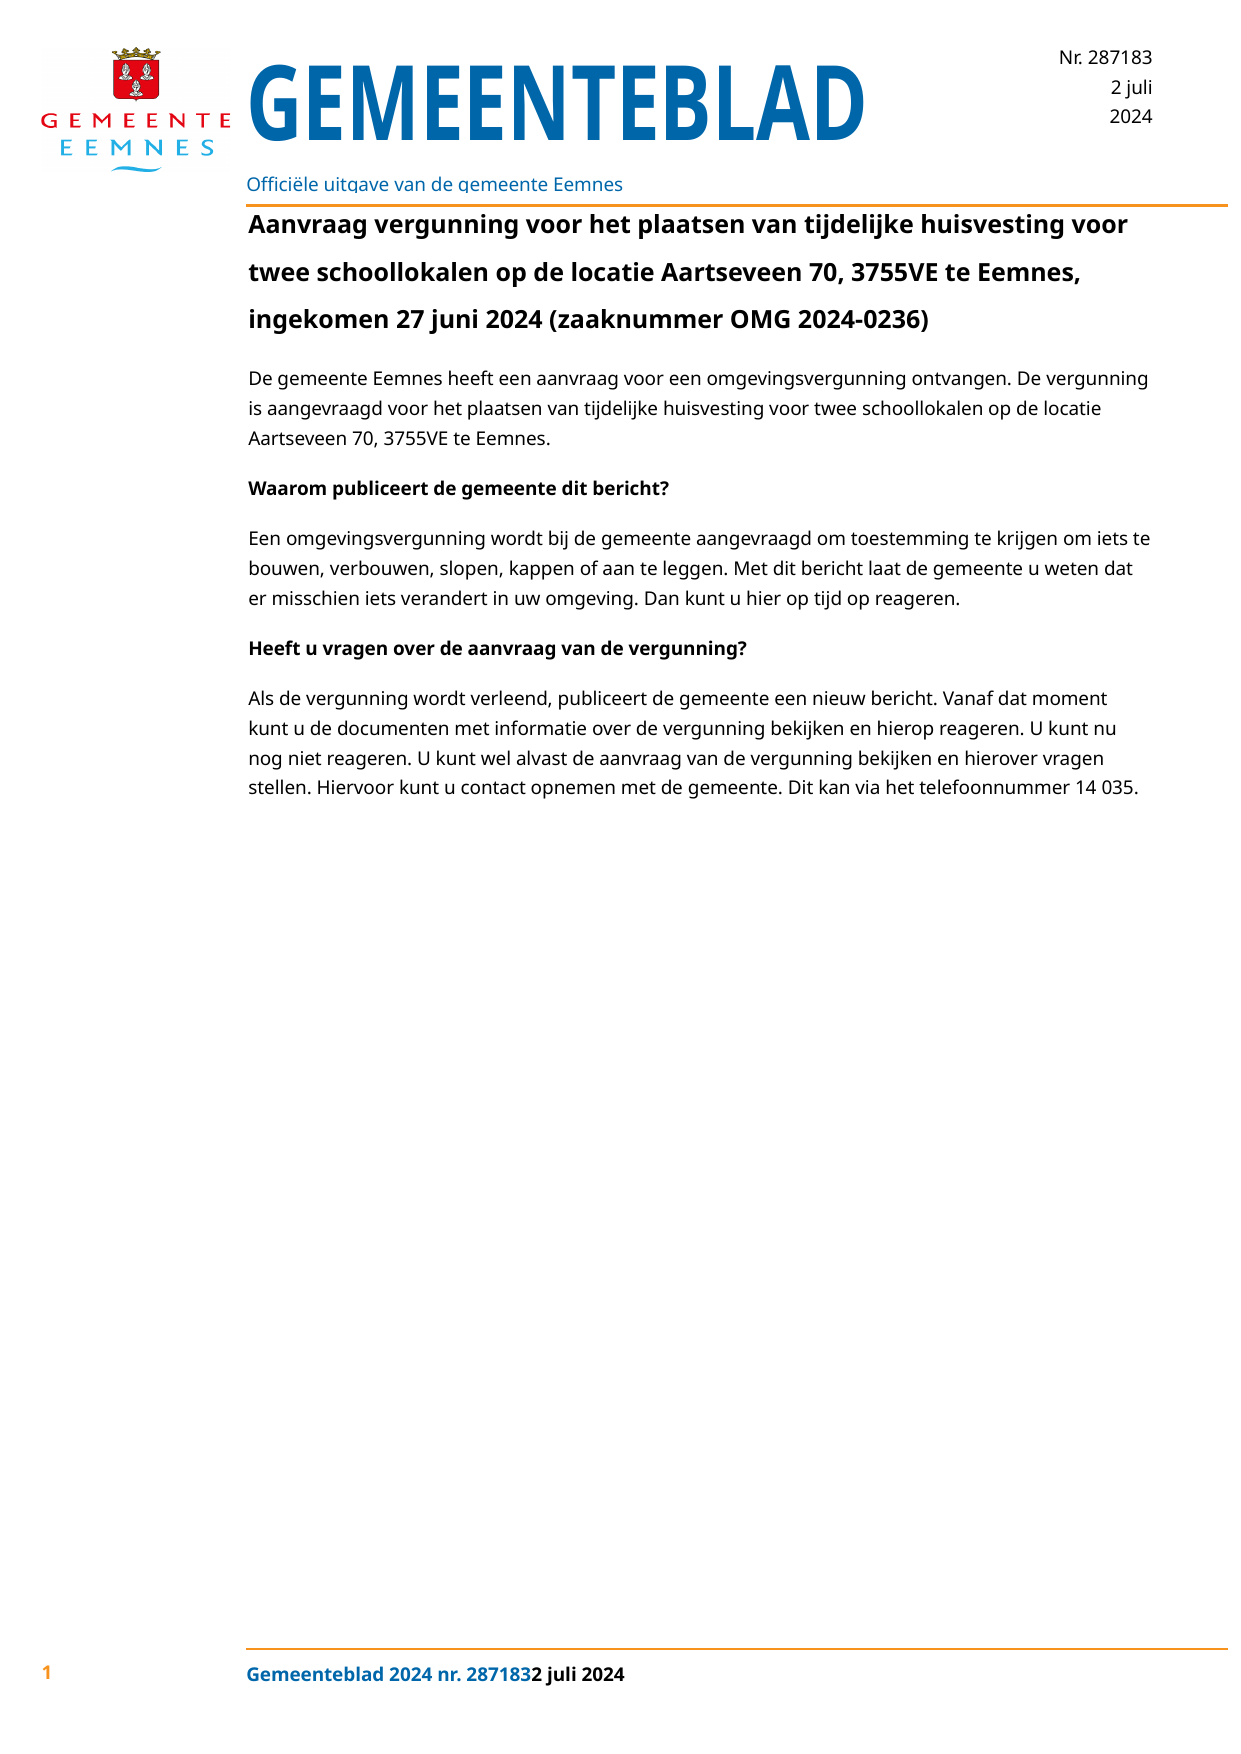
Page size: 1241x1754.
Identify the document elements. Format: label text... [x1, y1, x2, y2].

text Een omgevingsvergunning wordt bij de gemeente aangevraagd om toestemming te krijgen om iets te bouwen, verbouwen, slopen, kappen of aan te leggen. Met dit bericht laat de gemeente u weten dat er misschien iets verandert in uw omgeving. Dan kunt u hier op tijd op reageren. [248, 526, 1152, 610]
text Aanvraag vergunning voor het plaatsen van tijdelijke huisvesting voor twee schoollokalen op de locatie Aartseveen 70, 3755VE te Eemnes, ingekomen 27 juni 2024 (zaaknummer OMG 2024-0236) [248, 207, 1152, 336]
picture [41, 47, 231, 172]
text De gemeente Eemnes heeft een aanvraag voor een omgevingsvergunning ontvangen. De vergunning is aangevraagd voor het plaatsen van tijdelijke huisvesting voor twee schoollokalen op de locatie Aartseveen 70, 3755VE te Eemnes. [248, 366, 1152, 450]
text Als de vergunning wordt verleend, publiceert de gemeente een nieuw bericht. Vanaf dat moment kunt u de documenten met informatie over de vergunning bekijken en hierop reageren. U kunt nu nog niet reageren. U kunt wel alvast de aanvraag van de vergunning bekijken en hierover vragen stellen. Hiervoor kunt u contact opnemen met de gemeente. Dit kan via het telefoonnummer 14 035. [248, 686, 1152, 800]
text Heeft u vragen over de aanvraag van de vergunning? [248, 635, 1152, 661]
text Waarom publiceert de gemeente dit bericht? [248, 475, 1152, 501]
